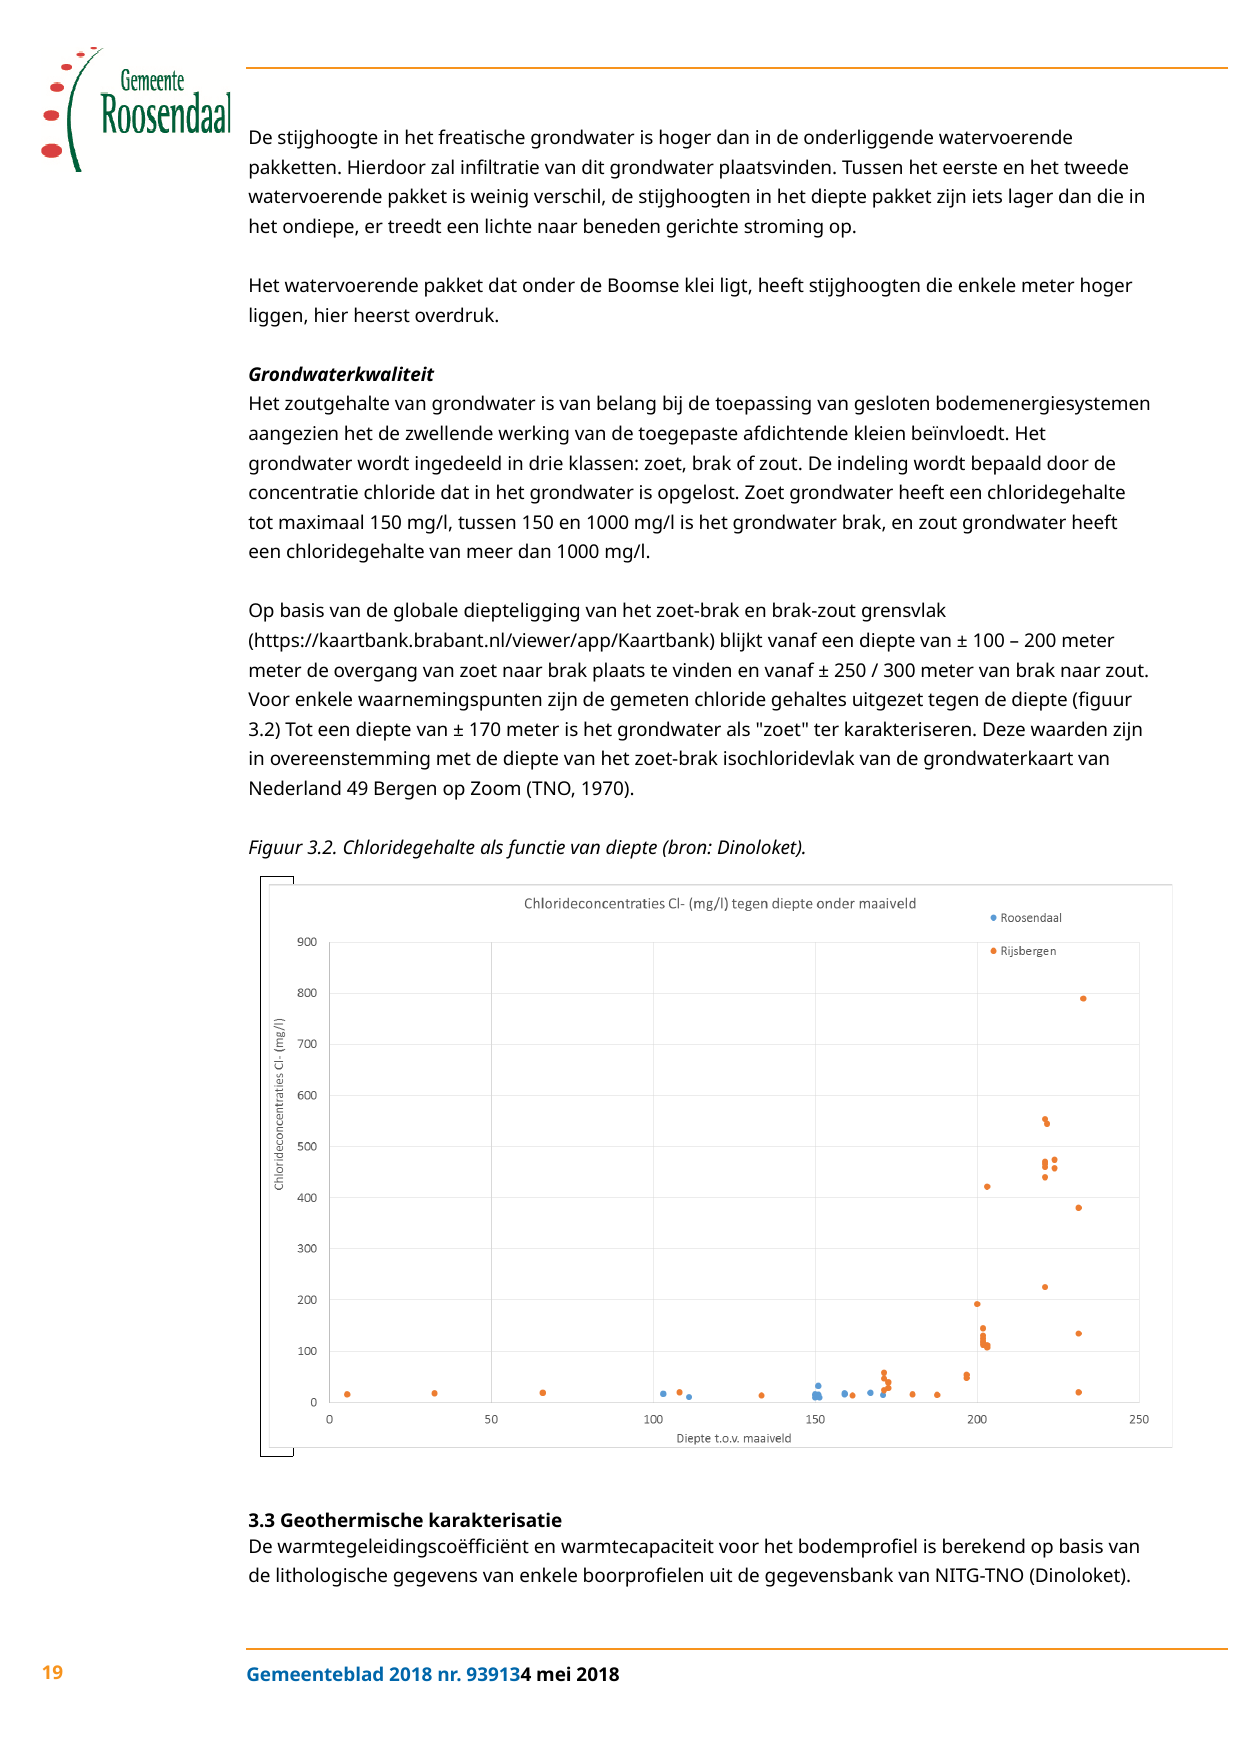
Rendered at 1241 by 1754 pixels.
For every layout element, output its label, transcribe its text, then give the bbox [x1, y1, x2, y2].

text Het watervoerende pakket dat onder de Boomse klei ligt, heeft stijghoogten die enkele meter hoger liggen, hier heerst overdruk. [248, 272, 1152, 328]
text Het zoutgehalte van grondwater is van belang bij de toepassing van gesloten bodemenergiesystemen aangezien het de zwellende werking van de toegepaste afdichtende kleien beïnvloedt. Het grondwater wordt ingedeeld in drie klassen: zoet, brak of zout. De indeling wordt bepaald door de concentratie chloride dat in het grondwater is opgelost. Zoet grondwater heeft een chloridegehalte tot maximaal 150 mg/l, tussen 150 en 1000 mg/l is het grondwater brak, en zout grondwater heeft een chloridegehalte van meer dan 1000 mg/l. [248, 391, 1152, 564]
text De warmtegeleidingscoëfficiënt en warmtecapaciteit voor het bodemprofiel is berekend op basis van de lithologische gegevens van enkele boorprofielen uit de gegevensbank van NITG-TNO (Dinoloket). [248, 1533, 1152, 1588]
text Op basis van de globale diepteligging van het zoet-brak en brak-zout grensvlak (https://kaartbank.brabant.nl/viewer/app/Kaartbank) blijkt vanaf een diepte van ± 100 – 200 meter meter de overgang van zoet naar brak plaats te vinden en vanaf ± 250 / 300 meter van brak naar zout. Voor enkele waarnemingspunten zijn de gemeten chloride gehaltes uitgezet tegen de diepte (figuur 3.2) Tot een diepte van ± 170 meter is het grondwater als "zoet" ter karakteriseren. Deze waarden zijn in overeenstemming met de diepte van het zoet-brak isochloridevlak van de grondwaterkaart van Nederland 49 Bergen op Zoom (TNO, 1970). [248, 598, 1152, 801]
text Grondwaterkwaliteit [248, 361, 1152, 387]
picture [268, 884, 1173, 1448]
picture [41, 47, 231, 172]
text De stijghoogte in het freatische grondwater is hoger dan in de onderliggende watervoerende pakketten. Hierdoor zal infiltratie van dit grondwater plaatsvinden. Tussen het eerste en het tweede watervoerende pakket is weinig verschil, de stijghoogten in het diepte pakket zijn iets lager dan die in het ondiepe, er treedt een lichte naar beneden gerichte stroming op. [248, 124, 1152, 239]
text Figuur 3.2. Chloridegehalte als functie van diepte (bron: Dinoloket). [248, 834, 1152, 860]
text 3.3 Geothermische karakterisatie [248, 1507, 1152, 1533]
